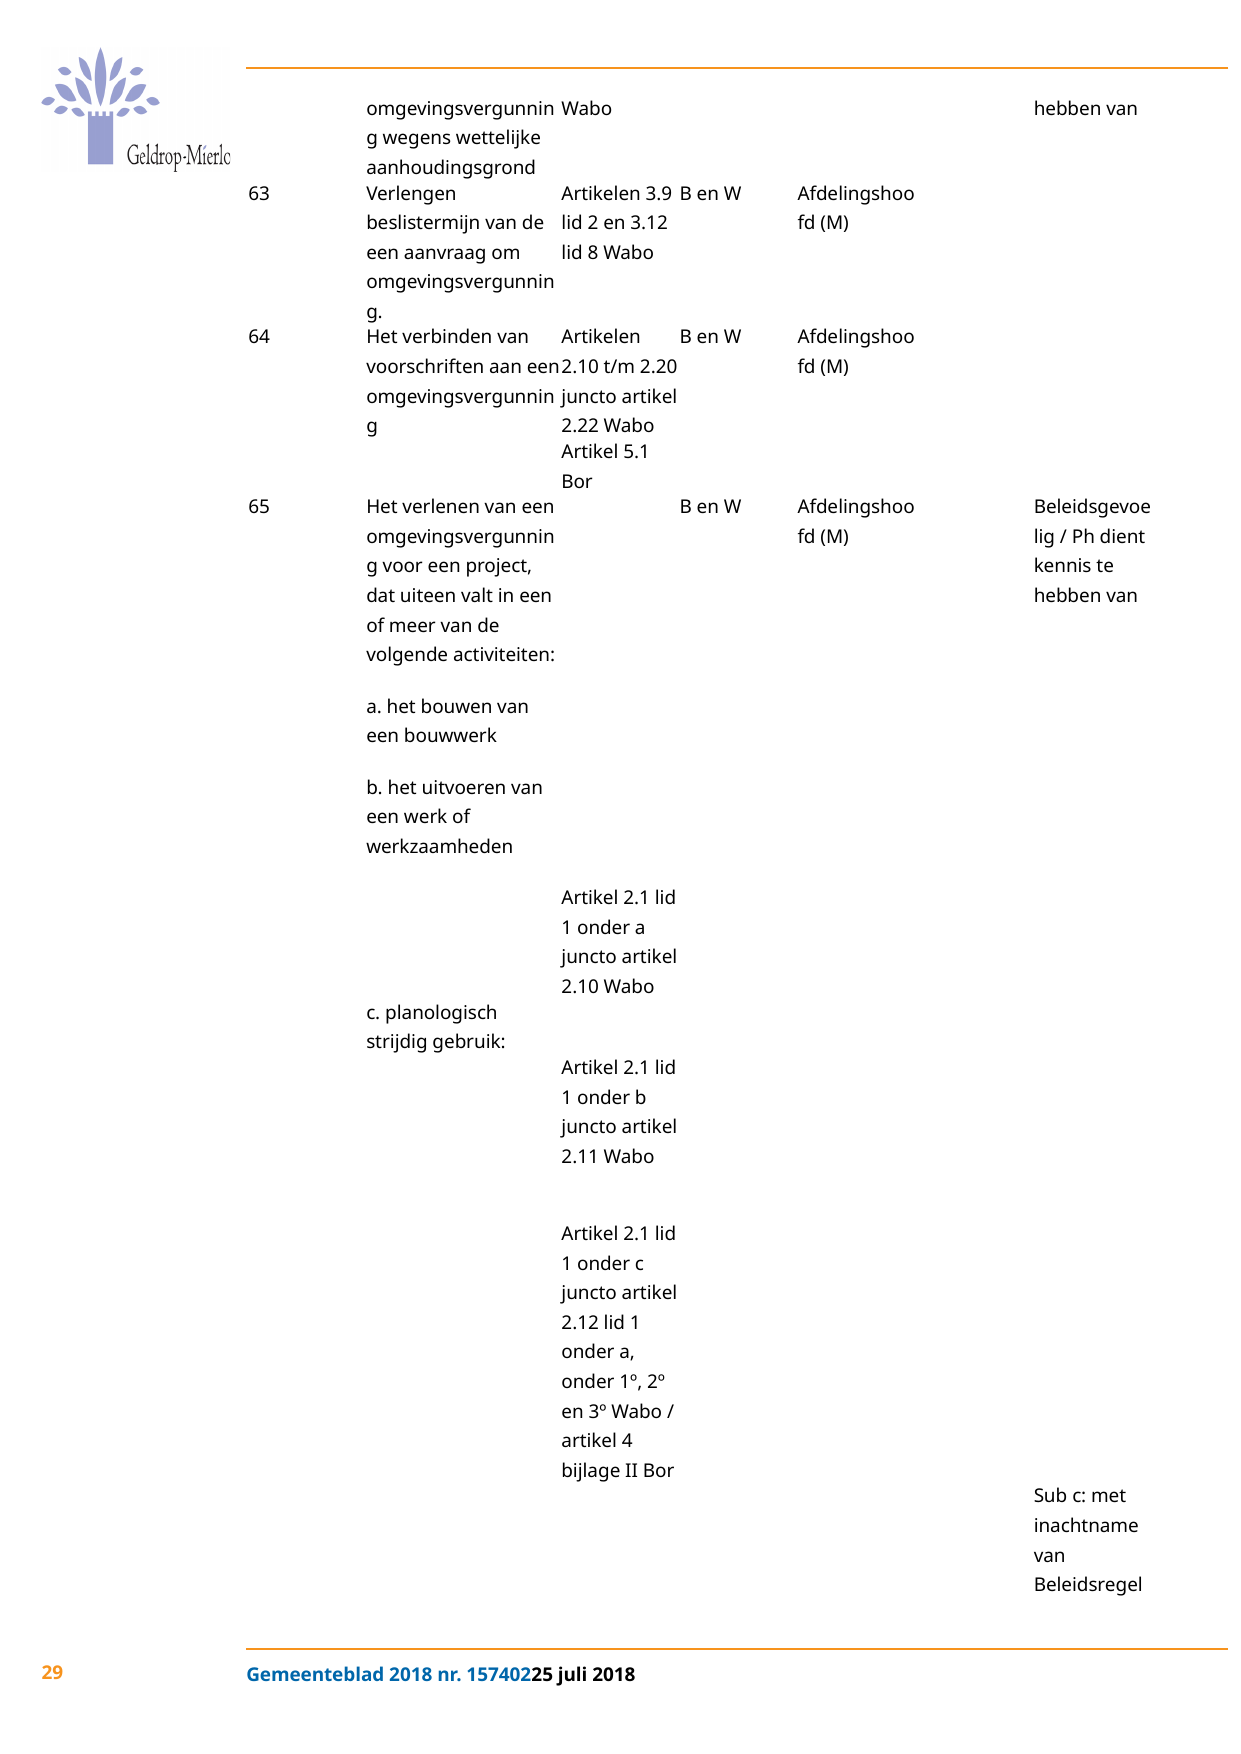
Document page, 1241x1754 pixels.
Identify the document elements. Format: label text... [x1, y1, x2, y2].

table_cell [248, 95, 366, 180]
table_cell [248, 1169, 366, 1194]
table_cell B en W [679, 180, 797, 324]
table_cell [797, 1220, 915, 1483]
table_cell Het verlenen van een omgevingsvergunning voor een project, dat uiteen valt in een of meer van de volgende activiteiten: [366, 494, 561, 667]
table_cell [561, 1169, 679, 1194]
table_cell [1034, 748, 1152, 774]
table_cell [915, 885, 1033, 999]
table_cell [366, 1220, 561, 1483]
table_cell [366, 667, 561, 693]
table_cell a. het bouwen van een bouwwerk [366, 693, 561, 748]
table_cell [248, 438, 366, 493]
table_cell [915, 494, 1033, 667]
table_cell [797, 95, 915, 180]
table_cell [248, 999, 366, 1054]
table_cell [679, 999, 797, 1054]
table_cell Het verbinden van voorschriften aan een omgevingsvergunning [366, 324, 561, 438]
table_cell [561, 1195, 679, 1220]
table_cell [1034, 885, 1152, 999]
table_cell [1034, 324, 1152, 438]
table_cell [679, 667, 797, 693]
table_cell [561, 999, 679, 1054]
table_cell B en W [679, 324, 797, 438]
picture [41, 47, 231, 172]
table_cell [561, 494, 679, 667]
table_cell [797, 1054, 915, 1169]
table_cell [679, 885, 797, 999]
table_cell [248, 693, 366, 748]
table_cell Artikel 2.1 lid 1 onder c juncto artikel 2.12 lid 1 onder a, onder 1º, 2º en 3º Wabo / artikel 4 bijlage II Bor [561, 1220, 679, 1483]
table_cell [1034, 693, 1152, 748]
table_cell [797, 1169, 915, 1194]
table_cell [561, 667, 679, 693]
table_cell [915, 999, 1033, 1054]
table_cell [679, 1195, 797, 1220]
table_cell [915, 1220, 1033, 1483]
table_cell [248, 774, 366, 859]
table_cell [915, 1169, 1033, 1194]
table_cell [915, 324, 1033, 438]
table_cell [366, 859, 561, 884]
table_cell [915, 748, 1033, 774]
table_cell b. het uitvoeren van een werk of werkzaamheden [366, 774, 561, 859]
table_cell [561, 774, 679, 859]
table_cell [915, 693, 1033, 748]
table_cell [366, 1169, 561, 1194]
table_cell [679, 1220, 797, 1483]
table_cell [915, 1483, 1033, 1597]
table_cell [679, 95, 797, 180]
table_cell [1034, 1169, 1152, 1194]
table_cell Sub c: met inachtname van Beleidsregel [1034, 1483, 1152, 1597]
table_cell [248, 859, 366, 884]
table_cell Afdelingshoofd (M) [797, 180, 915, 324]
table_cell Artikel 5.1 Bor [561, 438, 679, 493]
table_cell [915, 438, 1033, 493]
table_cell [366, 885, 561, 999]
table_cell B en W [679, 494, 797, 667]
table_cell omgevingsvergunning wegens wettelijke aanhoudingsgrond [366, 95, 561, 180]
table_cell [797, 999, 915, 1054]
table_cell Verlengen beslistermijn van de een aanvraag om omgevingsvergunning. [366, 180, 561, 324]
table_cell [797, 859, 915, 884]
table_cell Afdelingshoofd (M) [797, 324, 915, 438]
table_cell [797, 693, 915, 748]
table_cell [679, 693, 797, 748]
table_cell [679, 1483, 797, 1597]
table_cell [366, 1483, 561, 1597]
table_cell [679, 748, 797, 774]
table_cell [915, 859, 1033, 884]
table_cell [561, 748, 679, 774]
table_cell [366, 1054, 561, 1169]
table_cell [248, 1054, 366, 1169]
table_cell [797, 667, 915, 693]
table_cell [248, 748, 366, 774]
table_cell Artikel 2.1 lid 1 onder a juncto artikel 2.10 Wabo [561, 885, 679, 999]
table_cell Artikelen 2.10 t/m 2.20 juncto artikel 2.22 Wabo [561, 324, 679, 438]
table_cell [915, 774, 1033, 859]
table_cell [797, 1195, 915, 1220]
table_cell [679, 1169, 797, 1194]
table_cell [248, 1483, 366, 1597]
table_cell [366, 748, 561, 774]
table_cell [561, 693, 679, 748]
table_cell [1034, 859, 1152, 884]
table_cell [915, 1195, 1033, 1220]
table_cell c. planologisch strijdig gebruik: [366, 999, 561, 1054]
table_cell [915, 667, 1033, 693]
table_cell Artikelen 3.9 lid 2 en 3.12 lid 8 Wabo [561, 180, 679, 324]
table_cell [915, 95, 1033, 180]
table_cell [1034, 667, 1152, 693]
table_cell [1034, 438, 1152, 493]
table_cell Artikel 2.1 lid 1 onder b juncto artikel 2.11 Wabo [561, 1054, 679, 1169]
table_cell [915, 1054, 1033, 1169]
table_cell Beleidsgevoelig / Ph dient kennis te hebben van [1034, 494, 1152, 667]
table_cell [797, 885, 915, 999]
table_cell [679, 774, 797, 859]
table_cell 63 [248, 180, 366, 324]
table_cell [679, 859, 797, 884]
table_cell [1034, 1220, 1152, 1483]
table_cell [679, 1054, 797, 1169]
table_cell [797, 1483, 915, 1597]
table_cell [248, 1220, 366, 1483]
table_cell [366, 1195, 561, 1220]
table_cell [1034, 180, 1152, 324]
table_cell [915, 180, 1033, 324]
table_cell [366, 438, 561, 493]
table_cell [1034, 774, 1152, 859]
table_cell [1034, 999, 1152, 1054]
table_cell [679, 438, 797, 493]
table_cell [248, 667, 366, 693]
table_cell Afdelingshoofd (M) [797, 494, 915, 667]
table_cell 65 [248, 494, 366, 667]
table_cell [561, 1483, 679, 1597]
table_cell [797, 438, 915, 493]
table_cell [248, 885, 366, 999]
table_cell [1034, 1054, 1152, 1169]
table_cell [248, 1195, 366, 1220]
table_cell hebben van [1034, 95, 1152, 180]
table_cell [561, 859, 679, 884]
table_cell 64 [248, 324, 366, 438]
table_cell Wabo [561, 95, 679, 180]
table_cell [797, 748, 915, 774]
table_cell [797, 774, 915, 859]
table_cell [1034, 1195, 1152, 1220]
